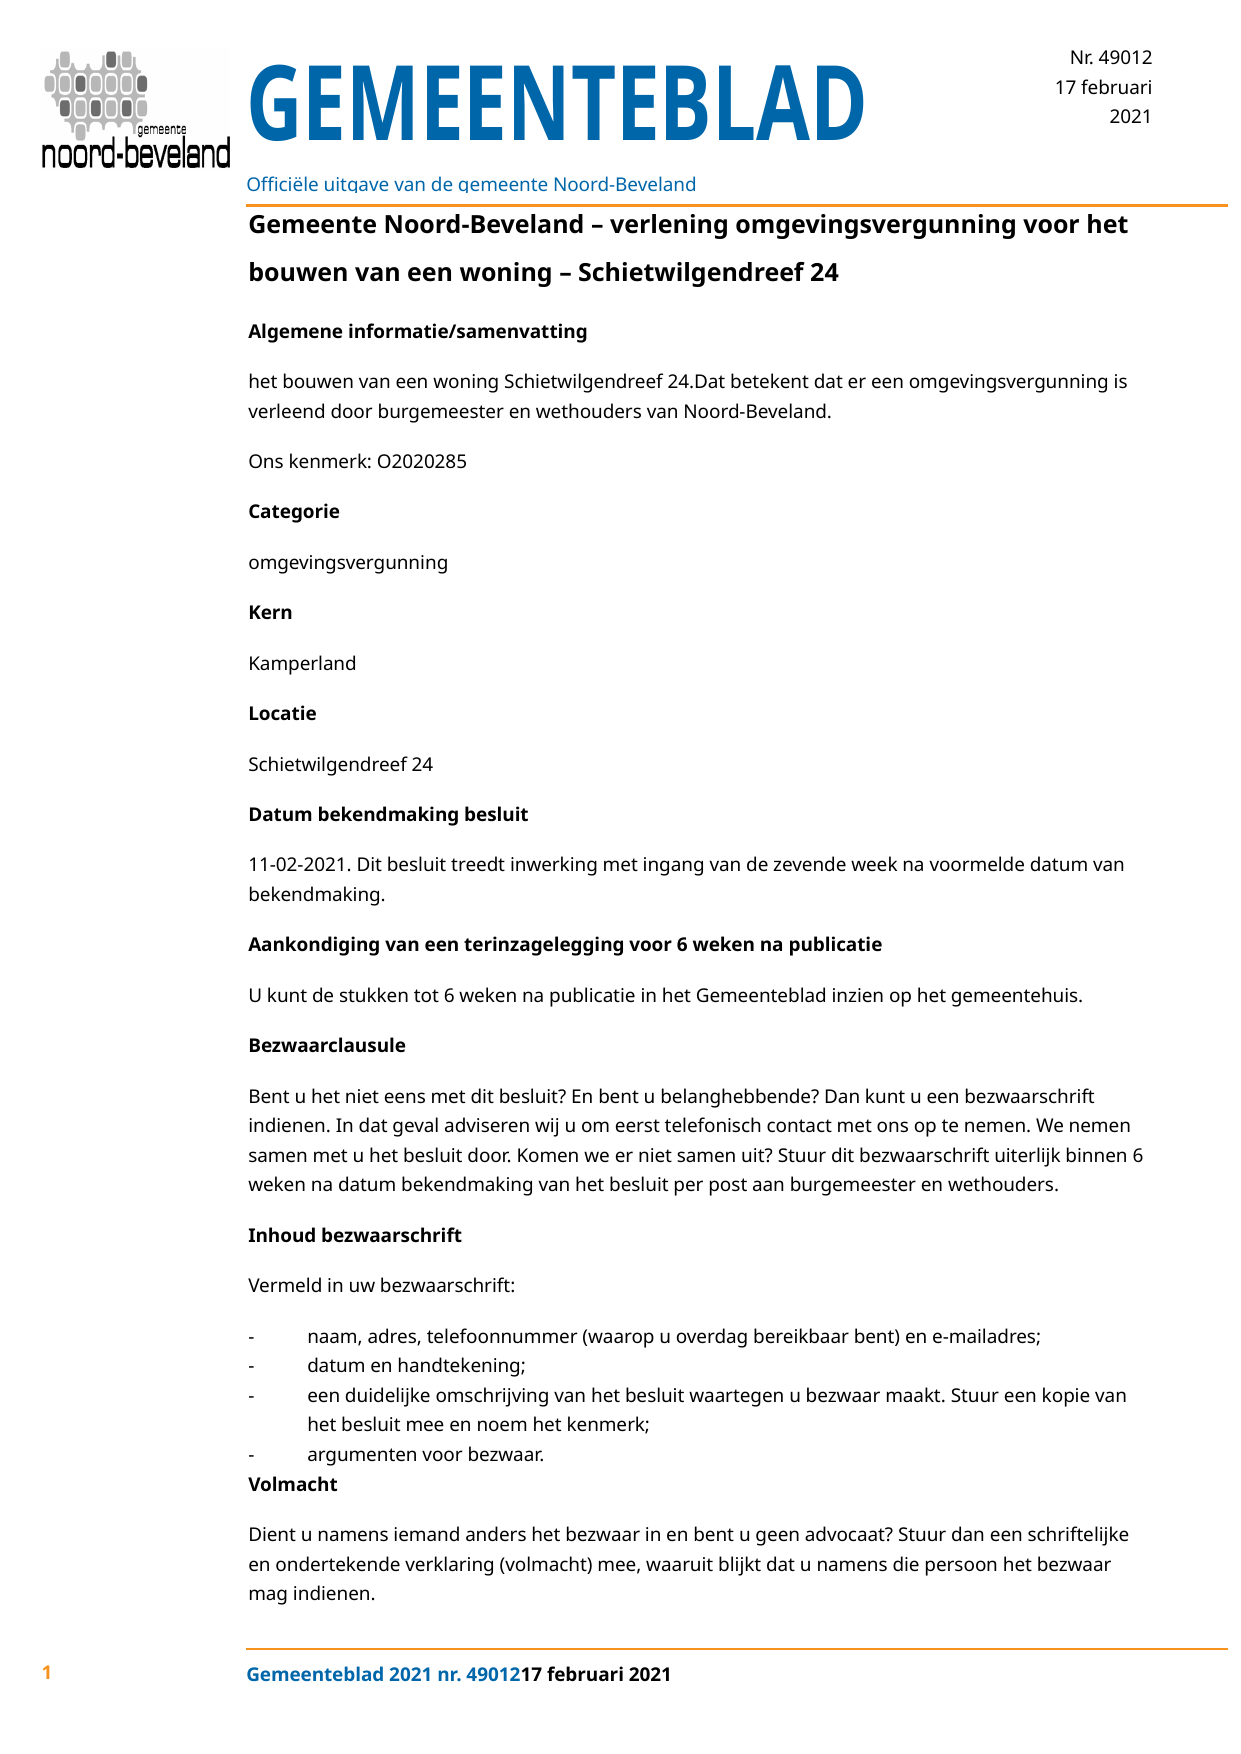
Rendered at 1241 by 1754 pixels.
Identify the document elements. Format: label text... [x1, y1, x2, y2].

text Inhoud bezwaarschrift [248, 1222, 1152, 1248]
list naam, adres, telefoonnummer (waarop u overdag bereikbaar bent) en e-mailadres; [248, 1323, 1152, 1349]
text Datum bekendmaking besluit [248, 801, 1152, 827]
text Categorie [248, 499, 1152, 524]
text Bent u het niet eens met dit besluit? En bent u belanghebbende? Dan kunt u een bezwaarschrift indienen. In dat geval adviseren wij u om eerst telefonisch contact met ons op te nemen. We nemen samen met u het besluit door. Komen we er niet samen uit? Stuur dit bezwaarschrift uiterlijk binnen 6 weken na datum bekendmaking van het besluit per post aan burgemeester en wethouders. [248, 1083, 1152, 1197]
text U kunt de stukken tot 6 weken na publicatie in het Gemeenteblad inzien op het gemeentehuis. [248, 982, 1152, 1008]
text Aankondiging van een terinzagelegging voor 6 weken na publicatie [248, 932, 1152, 957]
list datum en handtekening; [248, 1352, 1152, 1378]
text omgevingsvergunning [248, 549, 1152, 575]
text Dient u namens iemand anders het bezwaar in en bent u geen advocaat? Stuur dan een schriftelijke en ondertekende verklaring (volmacht) mee, waaruit blijkt dat u namens die persoon het bezwaar mag indienen. [248, 1521, 1152, 1606]
text Kamperland [248, 650, 1152, 676]
text Ons kenmerk: O2020285 [248, 448, 1152, 474]
text Algemene informatie/samenvatting [248, 318, 1152, 344]
text Volmacht [248, 1471, 1152, 1497]
text Kern [248, 599, 1152, 625]
list argumenten voor bezwaar. [248, 1441, 1152, 1467]
text Gemeente Noord-Beveland – verlening omgevingsvergunning voor het bouwen van een woning – Schietwilgendreef 24 [248, 207, 1152, 288]
text het bouwen van een woning Schietwilgendreef 24.Dat betekent dat er een omgevingsvergunning is verleend door burgemeester en wethouders van Noord-Beveland. [248, 368, 1152, 424]
text Vermeld in uw bezwaarschrift: [248, 1272, 1152, 1298]
list een duidelijke omschrijving van het besluit waartegen u bezwaar maakt. Stuur een kopie van het besluit mee en noem het kenmerk; [248, 1382, 1152, 1437]
text 11-02-2021. Dit besluit treedt inwerking met ingang van de zevende week na voormelde datum van bekendmaking. [248, 852, 1152, 907]
text Schietwilgendreef 24 [248, 751, 1152, 777]
picture [41, 47, 231, 172]
text Locatie [248, 700, 1152, 726]
text Bezwaarclausule [248, 1032, 1152, 1058]
